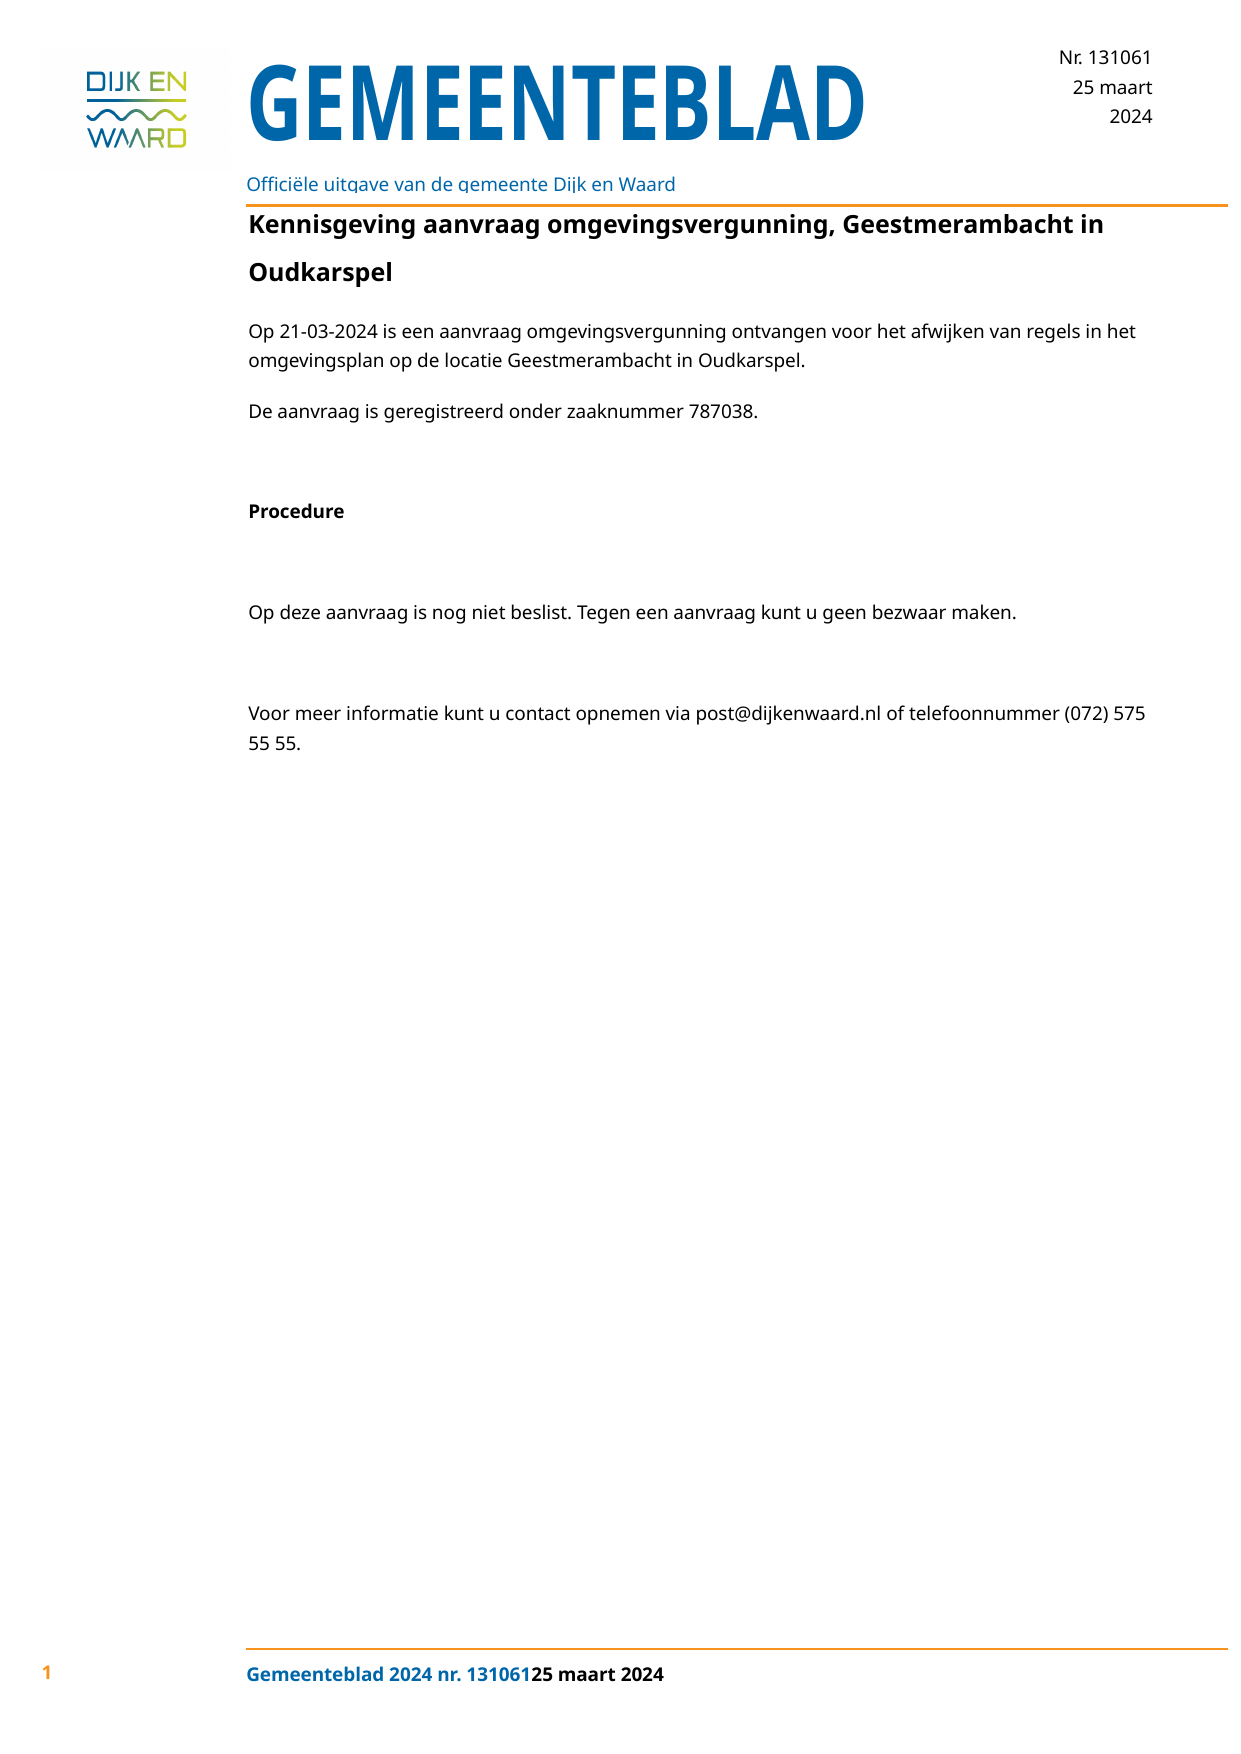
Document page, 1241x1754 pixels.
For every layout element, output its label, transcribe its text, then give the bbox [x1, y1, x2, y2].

text Procedure [248, 499, 1152, 524]
picture [41, 47, 231, 172]
text Voor meer informatie kunt u contact opnemen via post@dijkenwaard.nl of telefoonnummer (072) 575 55 55. [248, 700, 1152, 756]
text Kennisgeving aanvraag omgevingsvergunning, Geestmerambacht in Oudkarspel [248, 207, 1152, 288]
text De aanvraag is geregistreerd onder zaaknummer 787038. [248, 398, 1152, 424]
text Op 21-03-2024 is een aanvraag omgevingsvergunning ontvangen voor het afwijken van regels in het omgevingsplan op de locatie Geestmerambacht in Oudkarspel. [248, 318, 1152, 373]
text Op deze aanvraag is nog niet beslist. Tegen een aanvraag kunt u geen bezwaar maken. [248, 599, 1152, 625]
